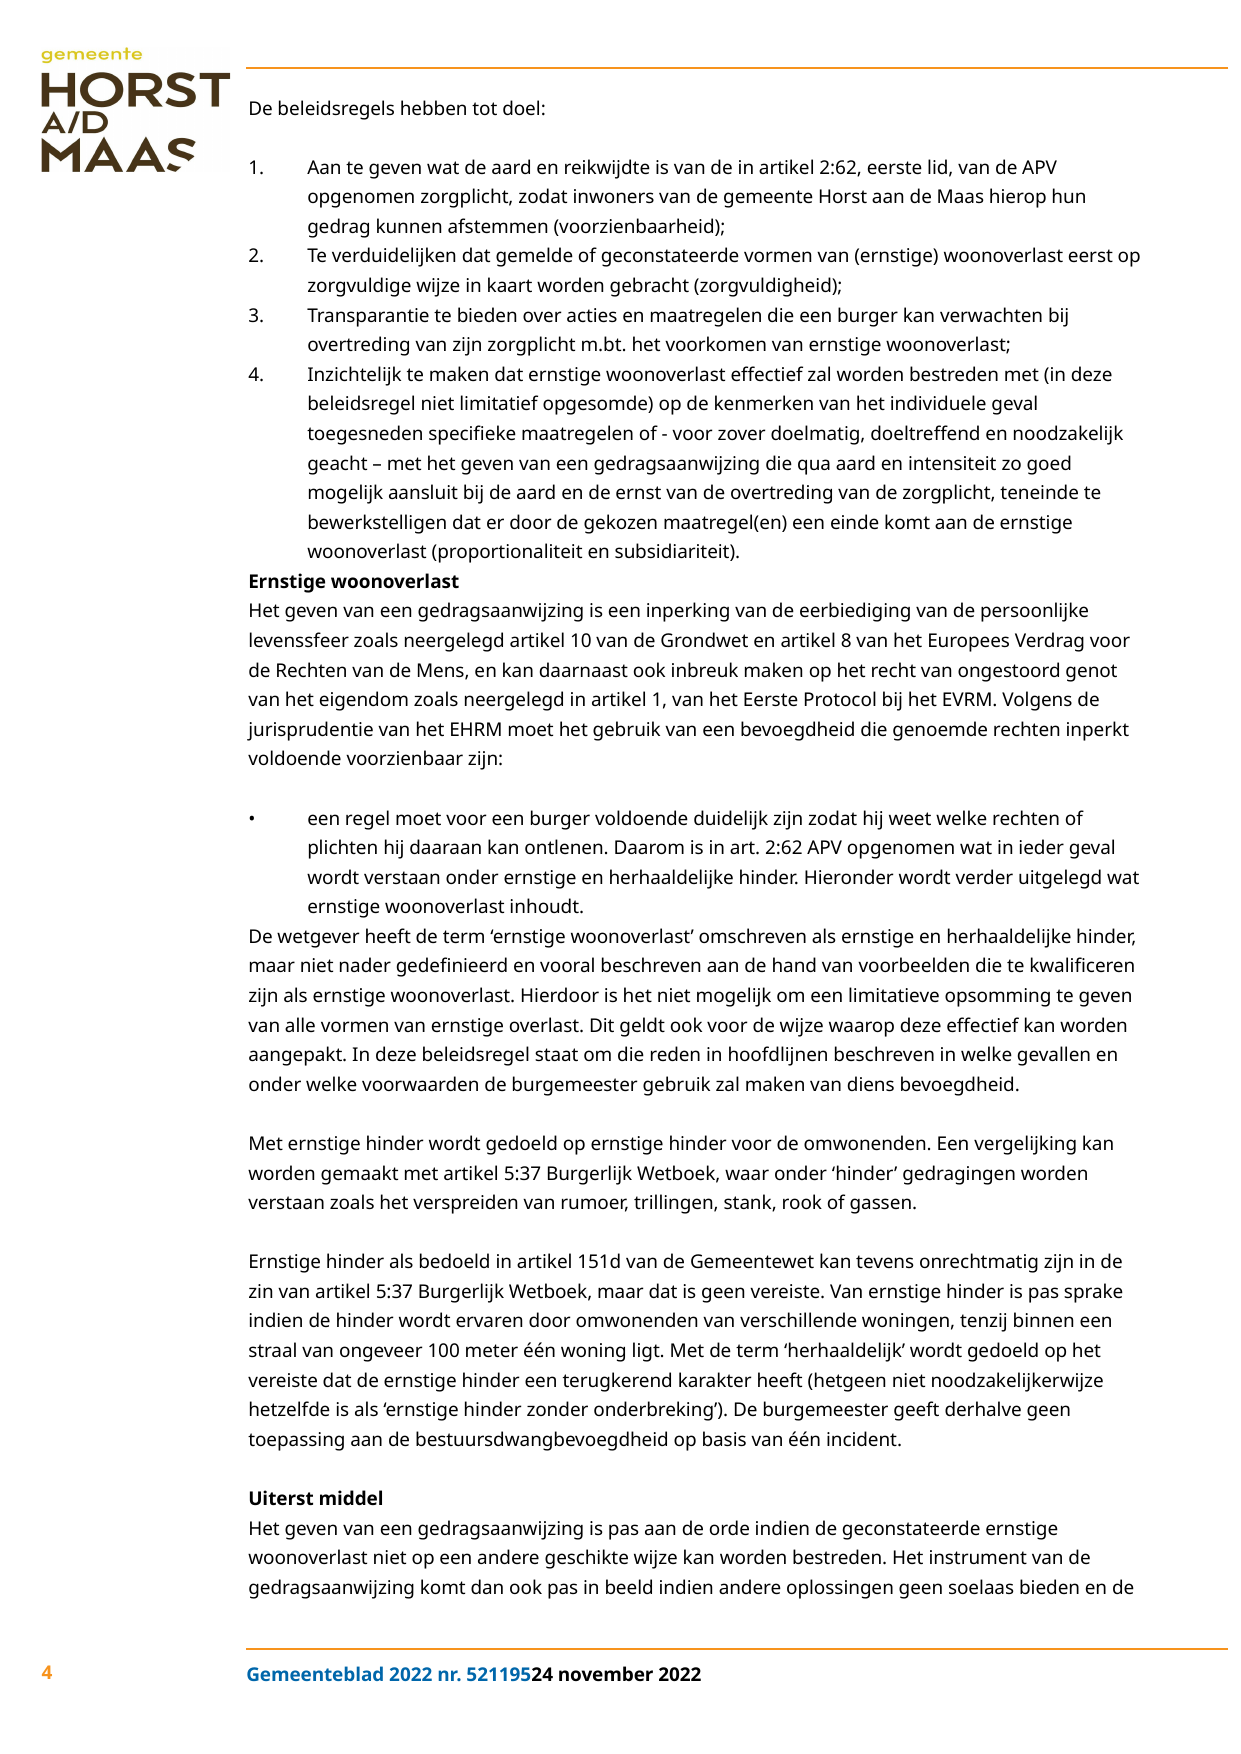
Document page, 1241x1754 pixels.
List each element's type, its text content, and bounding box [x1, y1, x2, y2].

list Aan te geven wat de aard en reikwijdte is van de in artikel 2:62, eerste lid, van de APV opgenomen zorgplicht, zodat inwoners van de gemeente Horst aan de Maas hierop hun gedrag kunnen afstemmen (voorzienbaarheid); [248, 154, 1152, 239]
text Het geven van een gedragsaanwijzing is een inperking van de eerbiediging van de persoonlijke levenssfeer zoals neergelegd artikel 10 van de Grondwet en artikel 8 van het Europees Verdrag voor de Rechten van de Mens, en kan daarnaast ook inbreuk maken op het recht van ongestoord genot van het eigendom zoals neergelegd in artikel 1, van het Eerste Protocol bij het EVRM. Volgens de jurisprudentie van het EHRM moet het gebruik van een bevoegdheid die genoemde rechten inperkt voldoende voorzienbaar zijn: [248, 598, 1152, 771]
text De beleidsregels hebben tot doel: [248, 95, 1152, 121]
list Te verduidelijken dat gemelde of geconstateerde vormen van (ernstige) woonoverlast eerst op zorgvuldige wijze in kaart worden gebracht (zorgvuldigheid); [248, 243, 1152, 298]
text Met ernstige hinder wordt gedoeld op ernstige hinder voor de omwonenden. Een vergelijking kan worden gemaakt met artikel 5:37 Burgerlijk Wetboek, waar onder ‘hinder’ gedragingen worden verstaan zoals het verspreiden van rumoer, trillingen, stank, rook of gassen. [248, 1130, 1152, 1215]
text Uiterst middel [248, 1485, 1152, 1511]
list Transparantie te bieden over acties en maatregelen die een burger kan verwachten bij overtreding van zijn zorgplicht m.bt. het voorkomen van ernstige woonoverlast; [248, 302, 1152, 357]
text Ernstige hinder als bedoeld in artikel 151d van de Gemeentewet kan tevens onrechtmatig zijn in de zin van artikel 5:37 Burgerlijk Wetboek, maar dat is geen vereiste. Van ernstige hinder is pas sprake indien de hinder wordt ervaren door omwonenden van verschillende woningen, tenzij binnen een straal van ongeveer 100 meter één woning ligt. Met de term ‘herhaaldelijk’ wordt gedoeld op het vereiste dat de ernstige hinder een terugkerend karakter heeft (hetgeen niet noodzakelijkerwijze hetzelfde is als ‘ernstige hinder zonder onderbreking’). De burgemeester geeft derhalve geen toepassing aan de bestuursdwangbevoegdheid op basis van één incident. [248, 1248, 1152, 1452]
text Het geven van een gedragsaanwijzing is pas aan de orde indien de geconstateerde ernstige woonoverlast niet op een andere geschikte wijze kan worden bestreden. Het instrument van de gedragsaanwijzing komt dan ook pas in beeld indien andere oplossingen geen soelaas bieden en de [248, 1515, 1152, 1600]
list Inzichtelijk te maken dat ernstige woonoverlast effectief zal worden bestreden met (in deze beleidsregel niet limitatief opgesomde) op de kenmerken van het individuele geval toegesneden specifieke maatregelen of - voor zover doelmatig, doeltreffend en noodzakelijk geacht – met het geven van een gedragsaanwijzing die qua aard en intensiteit zo goed mogelijk aansluit bij de aard en de ernst van de overtreding van de zorgplicht, teneinde te bewerkstelligen dat er door de gekozen maatregel(en) een einde komt aan de ernstige woonoverlast (proportionaliteit en subsidiariteit). [248, 361, 1152, 564]
text Ernstige woonoverlast [248, 568, 1152, 594]
text De wetgever heeft de term ‘ernstige woonoverlast’ omschreven als ernstige en herhaaldelijke hinder, maar niet nader gedefinieerd en vooral beschreven aan de hand van voorbeelden die te kwalificeren zijn als ernstige woonoverlast. Hierdoor is het niet mogelijk om een limitatieve opsomming te geven van alle vormen van ernstige overlast. Dit geldt ook voor de wijze waarop deze effectief kan worden aangepakt. In deze beleidsregel staat om die reden in hoofdlijnen beschreven in welke gevallen en onder welke voorwaarden de burgemeester gebruik zal maken van diens bevoegdheid. [248, 923, 1152, 1097]
list een regel moet voor een burger voldoende duidelijk zijn zodat hij weet welke rechten of plichten hij daaraan kan ontlenen. Daarom is in art. 2:62 APV opgenomen wat in ieder geval wordt verstaan onder ernstige en herhaaldelijke hinder. Hieronder wordt verder uitgelegd wat ernstige woonoverlast inhoudt. [248, 805, 1152, 919]
picture [41, 47, 231, 172]
